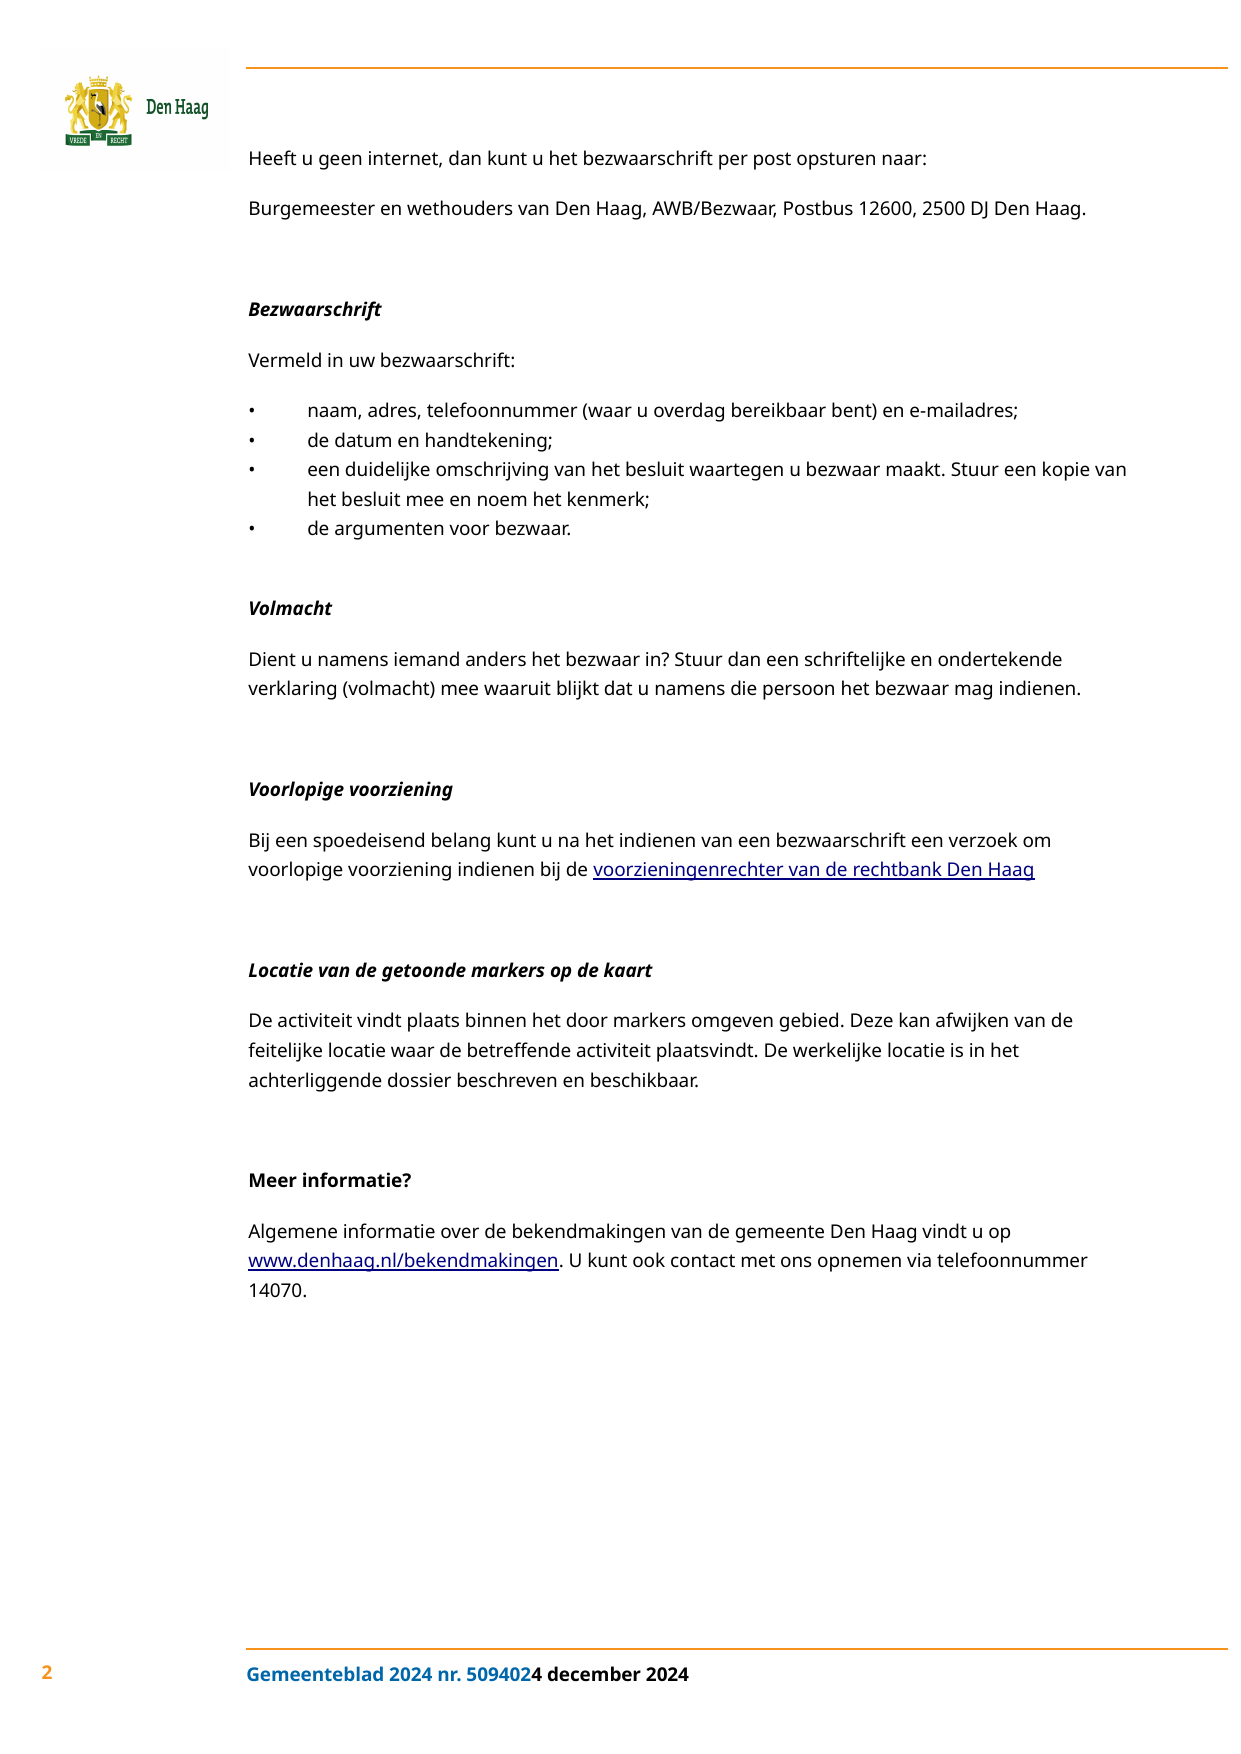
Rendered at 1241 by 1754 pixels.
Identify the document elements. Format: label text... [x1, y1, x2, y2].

text Bij een spoedeisend belang kunt u na het indienen van een bezwaarschrift een verzoek om voorlopige voorziening indienen bij de voorzieningenrechter van de rechtbank Den Haag [248, 827, 1152, 882]
text Bezwaarschrift [248, 296, 1152, 322]
text Locatie van de getoonde markers op de kaart [248, 957, 1152, 983]
text Heeft u geen internet, dan kunt u het bezwaarschrift per post opsturen naar: [248, 145, 1152, 171]
text Meer informatie? [248, 1168, 1152, 1193]
picture [41, 47, 231, 172]
text Vermeld in uw bezwaarschrift: [248, 347, 1152, 373]
text Dient u namens iemand anders het bezwaar in? Stuur dan een schriftelijke en ondertekende verklaring (volmacht) mee waaruit blijkt dat u namens die persoon het bezwaar mag indienen. [248, 646, 1152, 701]
text Voorlopige voorziening [248, 776, 1152, 802]
list de argumenten voor bezwaar. [248, 516, 1152, 541]
list een duidelijke omschrijving van het besluit waartegen u bezwaar maakt. Stuur een kopie van het besluit mee en noem het kenmerk; [248, 456, 1152, 512]
text Burgemeester en wethouders van Den Haag, AWB/Bezwaar, Postbus 12600, 2500 DJ Den Haag. [248, 196, 1152, 221]
text De activiteit vindt plaats binnen het door markers omgeven gebied. Deze kan afwijken van de feitelijke locatie waar de betreffende activiteit plaatsvindt. De werkelijke locatie is in het achterliggende dossier beschreven en beschikbaar. [248, 1008, 1152, 1093]
text Volmacht [248, 596, 1152, 621]
list naam, adres, telefoonnummer (waar u overdag bereikbaar bent) en e-mailadres; [248, 397, 1152, 423]
list de datum en handtekening; [248, 427, 1152, 453]
text Algemene informatie over de bekendmakingen van de gemeente Den Haag vindt u op www.denhaag.nl/bekendmakingen. U kunt ook contact met ons opnemen via telefoonnummer 14070. [248, 1218, 1152, 1303]
